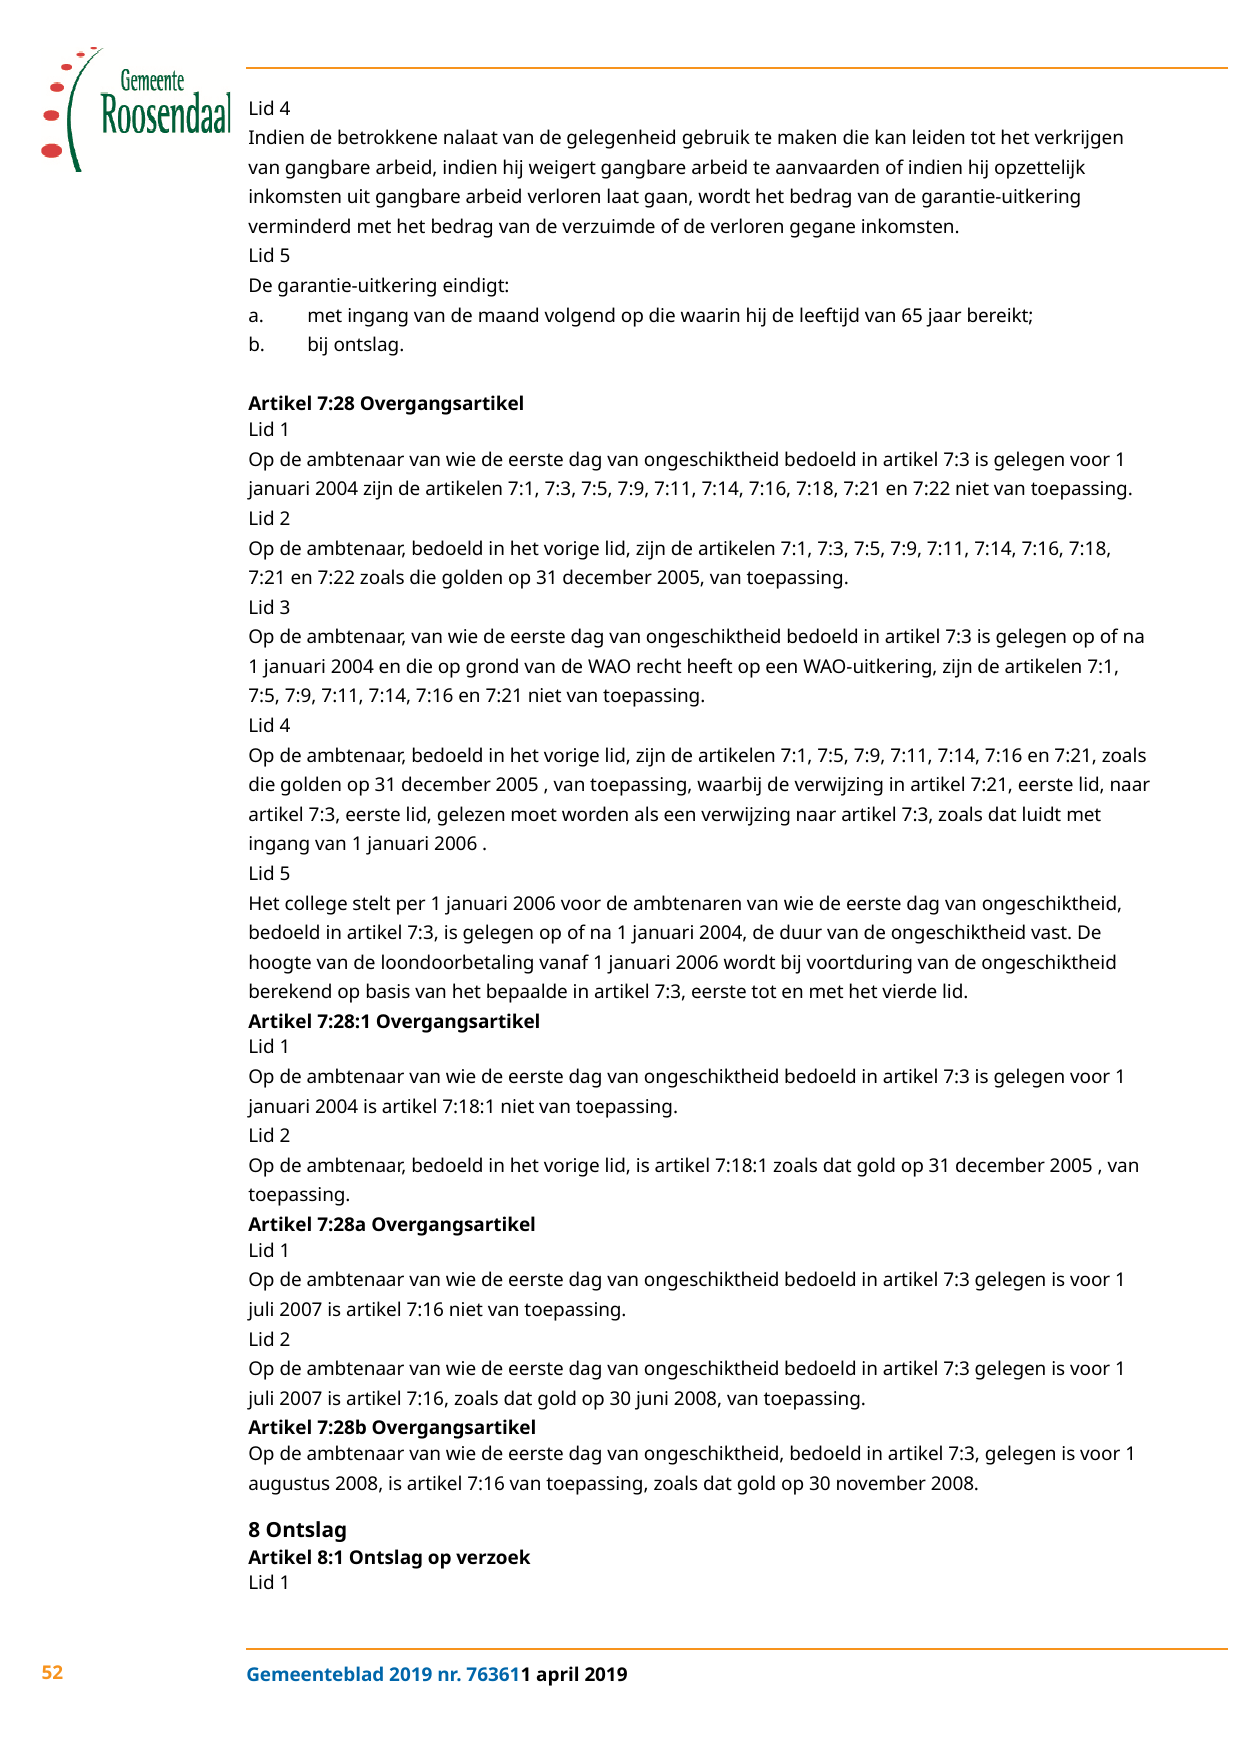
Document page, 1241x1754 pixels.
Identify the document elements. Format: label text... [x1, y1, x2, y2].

text Op de ambtenaar, van wie de eerste dag van ongeschiktheid bedoeld in artikel 7:3 is gelegen op of na 1 januari 2004 en die op grond van de WAO recht heeft op een WAO-uitkering, zijn de artikelen 7:1, 7:5, 7:9, 7:11, 7:14, 7:16 en 7:21 niet van toepassing. [248, 623, 1152, 708]
text Lid 1 [248, 1237, 1152, 1263]
list bij ontslag. [248, 331, 1152, 357]
text Artikel 7:28 Overgangsartikel [248, 391, 1152, 416]
text Op de ambtenaar van wie de eerste dag van ongeschiktheid bedoeld in artikel 7:3 is gelegen voor 1 januari 2004 zijn de artikelen 7:1, 7:3, 7:5, 7:9, 7:11, 7:14, 7:16, 7:18, 7:21 en 7:22 niet van toepassing. [248, 446, 1152, 501]
text Artikel 7:28a Overgangsartikel [248, 1211, 1152, 1237]
text Lid 1 [248, 1034, 1152, 1059]
text Artikel 8:1 Ontslag op verzoek [248, 1544, 1152, 1569]
text Artikel 7:28:1 Overgangsartikel [248, 1008, 1152, 1034]
text Lid 2 [248, 1122, 1152, 1148]
text Lid 1 [248, 1569, 1152, 1595]
text Op de ambtenaar, bedoeld in het vorige lid, is artikel 7:18:1 zoals dat gold op 31 december 2005 , van toepassing. [248, 1152, 1152, 1207]
text Lid 1 [248, 416, 1152, 442]
text Lid 4 [248, 712, 1152, 738]
list met ingang van de maand volgend op die waarin hij de leeftijd van 65 jaar bereikt; [248, 302, 1152, 328]
text Lid 2 [248, 505, 1152, 531]
text Op de ambtenaar, bedoeld in het vorige lid, zijn de artikelen 7:1, 7:5, 7:9, 7:11, 7:14, 7:16 en 7:21, zoals die golden op 31 december 2005 , van toepassing, waarbij de verwijzing in artikel 7:21, eerste lid, naar artikel 7:3, eerste lid, gelezen moet worden als een verwijzing naar artikel 7:3, zoals dat luidt met ingang van 1 januari 2006 . [248, 742, 1152, 856]
text Op de ambtenaar van wie de eerste dag van ongeschiktheid bedoeld in artikel 7:3 gelegen is voor 1 juli 2007 is artikel 7:16 niet van toepassing. [248, 1267, 1152, 1322]
text De garantie-uitkering eindigt: [248, 272, 1152, 298]
text Het college stelt per 1 januari 2006 voor de ambtenaren van wie de eerste dag van ongeschiktheid, bedoeld in artikel 7:3, is gelegen op of na 1 januari 2004, de duur van de ongeschiktheid vast. De hoogte van de loondoorbetaling vanaf 1 januari 2006 wordt bij voortduring van de ongeschiktheid berekend op basis van het bepaalde in artikel 7:3, eerste tot en met het vierde lid. [248, 890, 1152, 1004]
picture [41, 47, 231, 172]
text Op de ambtenaar van wie de eerste dag van ongeschiktheid bedoeld in artikel 7:3 is gelegen voor 1 januari 2004 is artikel 7:18:1 niet van toepassing. [248, 1063, 1152, 1119]
text Lid 3 [248, 594, 1152, 619]
text Artikel 7:28b Overgangsartikel [248, 1414, 1152, 1440]
text Op de ambtenaar van wie de eerste dag van ongeschiktheid, bedoeld in artikel 7:3, gelegen is voor 1 augustus 2008, is artikel 7:16 van toepassing, zoals dat gold op 30 november 2008. [248, 1440, 1152, 1496]
text 8 Ontslag [248, 1515, 1152, 1544]
text Op de ambtenaar, bedoeld in het vorige lid, zijn de artikelen 7:1, 7:3, 7:5, 7:9, 7:11, 7:14, 7:16, 7:18, 7:21 en 7:22 zoals die golden op 31 december 2005, van toepassing. [248, 535, 1152, 590]
text Lid 5 [248, 860, 1152, 886]
text Lid 4 [248, 95, 1152, 121]
text Op de ambtenaar van wie de eerste dag van ongeschiktheid bedoeld in artikel 7:3 gelegen is voor 1 juli 2007 is artikel 7:16, zoals dat gold op 30 juni 2008, van toepassing. [248, 1355, 1152, 1411]
text Lid 5 [248, 243, 1152, 268]
text Indien de betrokkene nalaat van de gelegenheid gebruik te maken die kan leiden tot het verkrijgen van gangbare arbeid, indien hij weigert gangbare arbeid te aanvaarden of indien hij opzettelijk inkomsten uit gangbare arbeid verloren laat gaan, wordt het bedrag van de garantie-uitkering verminderd met het bedrag van de verzuimde of de verloren gegane inkomsten. [248, 124, 1152, 239]
text Lid 2 [248, 1326, 1152, 1351]
